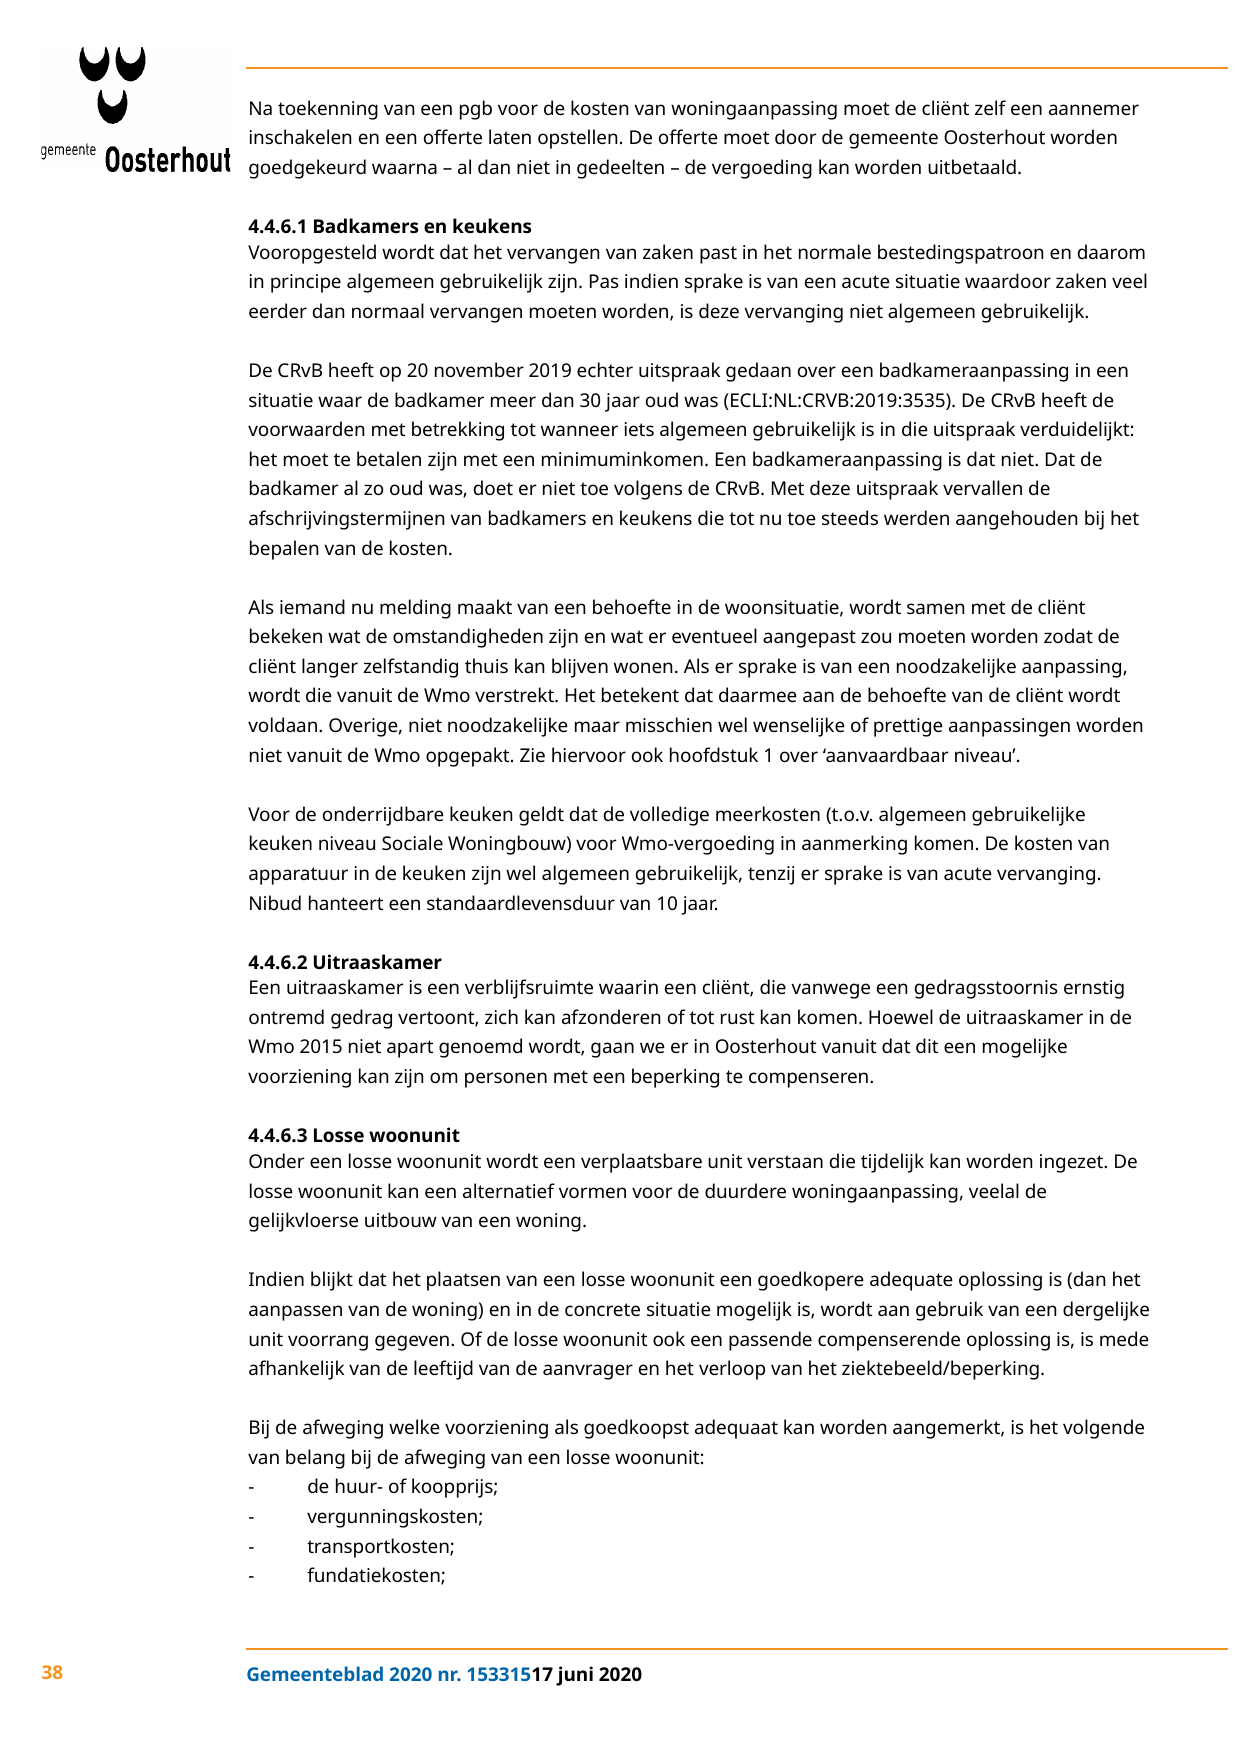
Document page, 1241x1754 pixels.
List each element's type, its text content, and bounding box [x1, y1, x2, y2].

list fundatiekosten; [248, 1562, 1152, 1588]
text 4.4.6.3 Losse woonunit [248, 1122, 1152, 1148]
list vergunningskosten; [248, 1503, 1152, 1529]
text Vooropgesteld wordt dat het vervangen van zaken past in het normale bestedingspatroon en daarom in principe algemeen gebruikelijk zijn. Pas indien sprake is van een acute situatie waardoor zaken veel eerder dan normaal vervangen moeten worden, is deze vervanging niet algemeen gebruikelijk. [248, 239, 1152, 324]
text De CRvB heeft op 20 november 2019 echter uitspraak gedaan over een badkameraanpassing in een situatie waar de badkamer meer dan 30 jaar oud was (ECLI:NL:CRVB:2019:3535). De CRvB heeft de voorwaarden met betrekking tot wanneer iets algemeen gebruikelijk is in die uitspraak verduidelijkt: het moet te betalen zijn met een minimuminkomen. Een badkameraanpassing is dat niet. Dat de badkamer al zo oud was, doet er niet toe volgens de CRvB. Met deze uitspraak vervallen de afschrijvingstermijnen van badkamers en keukens die tot nu toe steeds werden aangehouden bij het bepalen van de kosten. [248, 357, 1152, 560]
text Onder een losse woonunit wordt een verplaatsbare unit verstaan die tijdelijk kan worden ingezet. De losse woonunit kan een alternatief vormen voor de duurdere woningaanpassing, veelal de gelijkvloerse uitbouw van een woning. [248, 1148, 1152, 1233]
text Indien blijkt dat het plaatsen van een losse woonunit een goedkopere adequate oplossing is (dan het aanpassen van de woning) en in de concrete situatie mogelijk is, wordt aan gebruik van een dergelijke unit voorrang gegeven. Of de losse woonunit ook een passende compenserende oplossing is, is mede afhankelijk van de leeftijd van de aanvrager en het verloop van het ziektebeeld/beperking. [248, 1267, 1152, 1381]
text Voor de onderrijdbare keuken geldt dat de volledige meerkosten (t.o.v. algemeen gebruikelijke keuken niveau Sociale Woningbouw) voor Wmo-vergoeding in aanmerking komen. De kosten van apparatuur in de keuken zijn wel algemeen gebruikelijk, tenzij er sprake is van acute vervanging. Nibud hanteert een standaardlevensduur van 10 jaar. [248, 801, 1152, 915]
text Na toekenning van een pgb voor de kosten van woningaanpassing moet de cliënt zelf een aannemer inschakelen en een offerte laten opstellen. De offerte moet door de gemeente Oosterhout worden goedgekeurd waarna – al dan niet in gedeelten – de vergoeding kan worden uitbetaald. [248, 95, 1152, 180]
text 4.4.6.1 Badkamers en keukens [248, 213, 1152, 239]
list de huur- of koopprijs; [248, 1474, 1152, 1499]
picture [41, 47, 231, 172]
text Als iemand nu melding maakt van een behoefte in de woonsituatie, wordt samen met de cliënt bekeken wat de omstandigheden zijn en wat er eventueel aangepast zou moeten worden zodat de cliënt langer zelfstandig thuis kan blijven wonen. Als er sprake is van een noodzakelijke aanpassing, wordt die vanuit de Wmo verstrekt. Het betekent dat daarmee aan de behoefte van de cliënt wordt voldaan. Overige, niet noodzakelijke maar misschien wel wenselijke of prettige aanpassingen worden niet vanuit de Wmo opgepakt. Zie hiervoor ook hoofdstuk 1 over ‘aanvaardbaar niveau’. [248, 594, 1152, 767]
text 4.4.6.2 Uitraaskamer [248, 949, 1152, 974]
text Bij de afweging welke voorziening als goedkoopst adequaat kan worden aangemerkt, is het volgende van belang bij de afweging van een losse woonunit: [248, 1414, 1152, 1470]
text Een uitraaskamer is een verblijfsruimte waarin een cliënt, die vanwege een gedragsstoornis ernstig ontremd gedrag vertoont, zich kan afzonderen of tot rust kan komen. Hoewel de uitraaskamer in de Wmo 2015 niet apart genoemd wordt, gaan we er in Oosterhout vanuit dat dit een mogelijke voorziening kan zijn om personen met een beperking te compenseren. [248, 974, 1152, 1089]
list transportkosten; [248, 1533, 1152, 1558]
